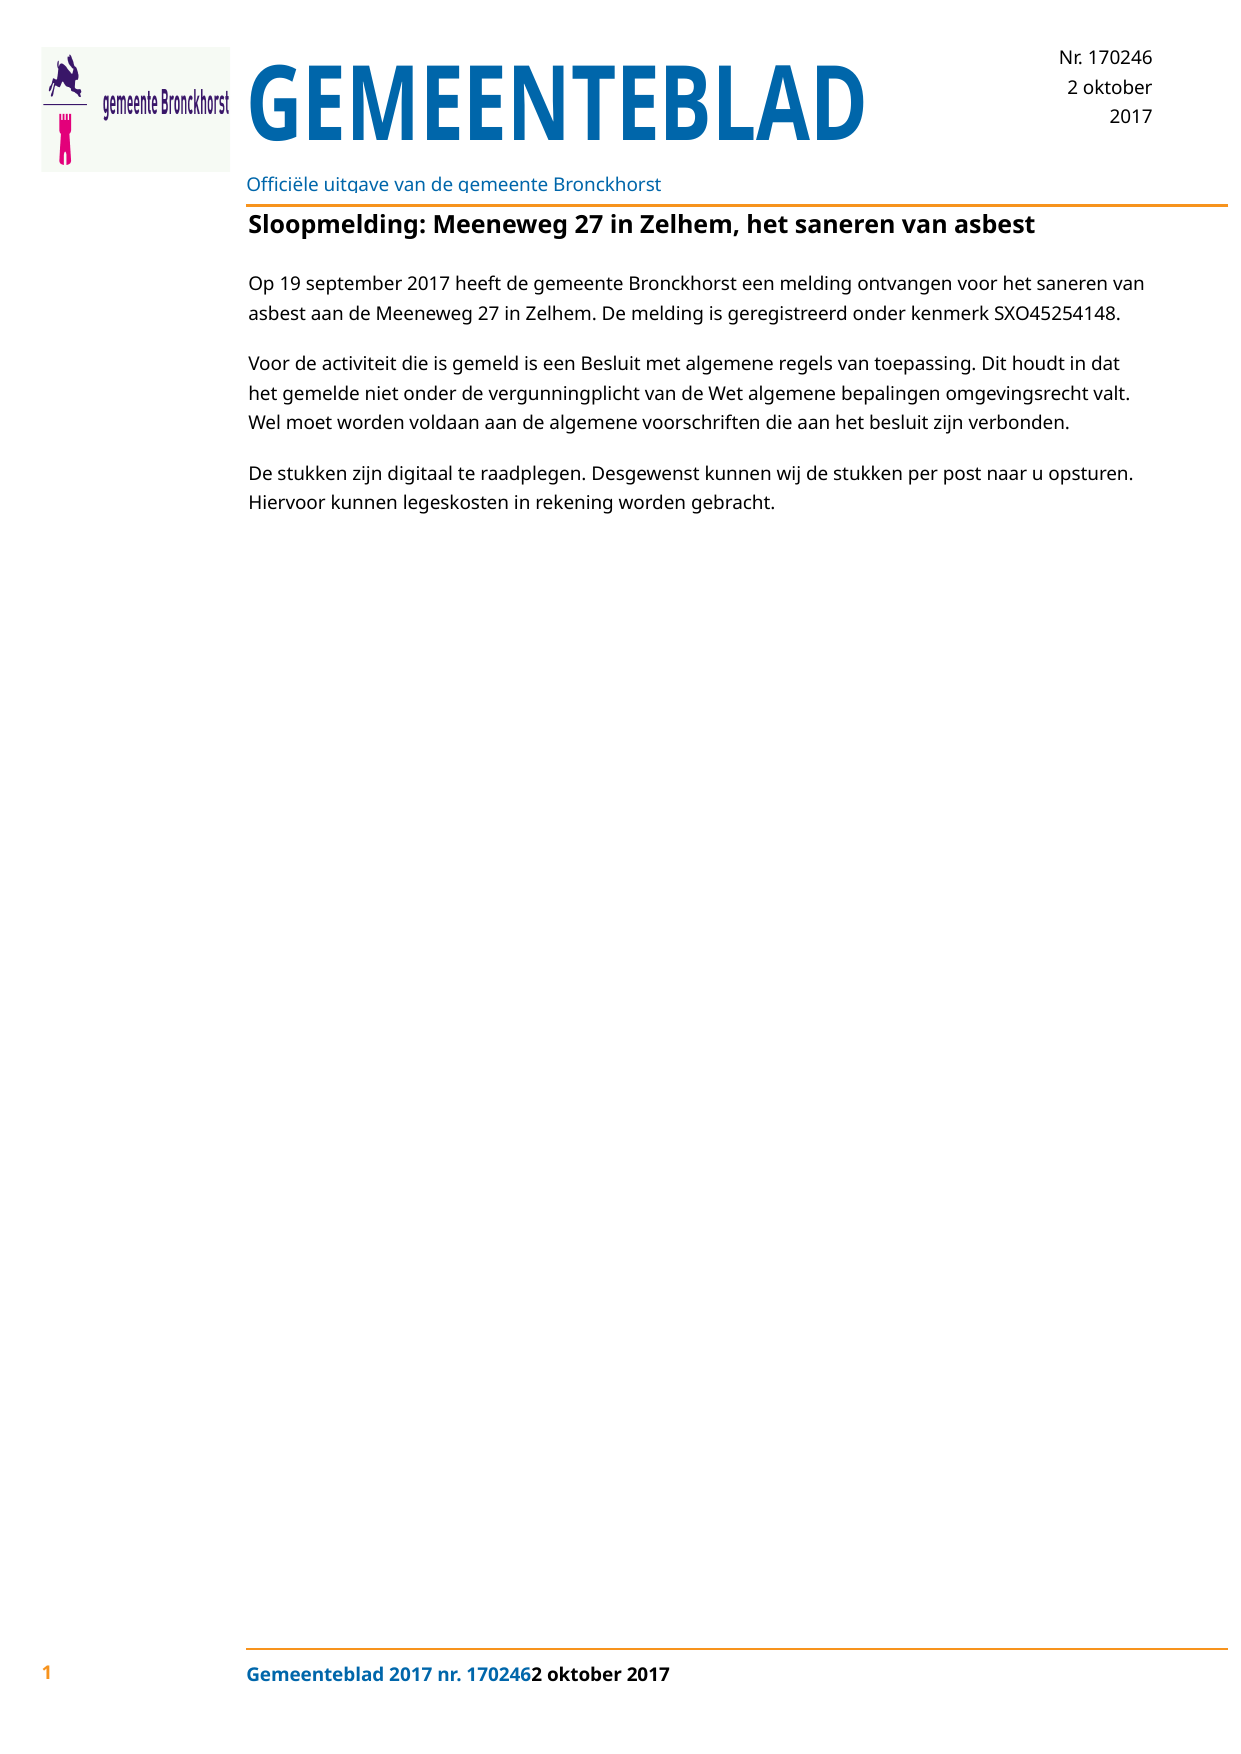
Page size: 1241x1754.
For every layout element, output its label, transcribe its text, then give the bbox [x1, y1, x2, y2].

text Voor de activiteit die is gemeld is een Besluit met algemene regels van toepassing. Dit houdt in dat het gemelde niet onder de vergunningplicht van de Wet algemene bepalingen omgevingsrecht valt. Wel moet worden voldaan aan de algemene voorschriften die aan het besluit zijn verbonden. [248, 350, 1152, 435]
picture [41, 47, 231, 172]
text De stukken zijn digitaal te raadplegen. Desgewenst kunnen wij de stukken per post naar u opsturen. Hiervoor kunnen legeskosten in rekening worden gebracht. [248, 460, 1152, 515]
text Sloopmelding: Meeneweg 27 in Zelhem, het saneren van asbest [248, 207, 1152, 241]
text Op 19 september 2017 heeft de gemeente Bronckhorst een melding ontvangen voor het saneren van asbest aan de Meeneweg 27 in Zelhem. De melding is geregistreerd onder kenmerk SXO45254148. [248, 270, 1152, 326]
